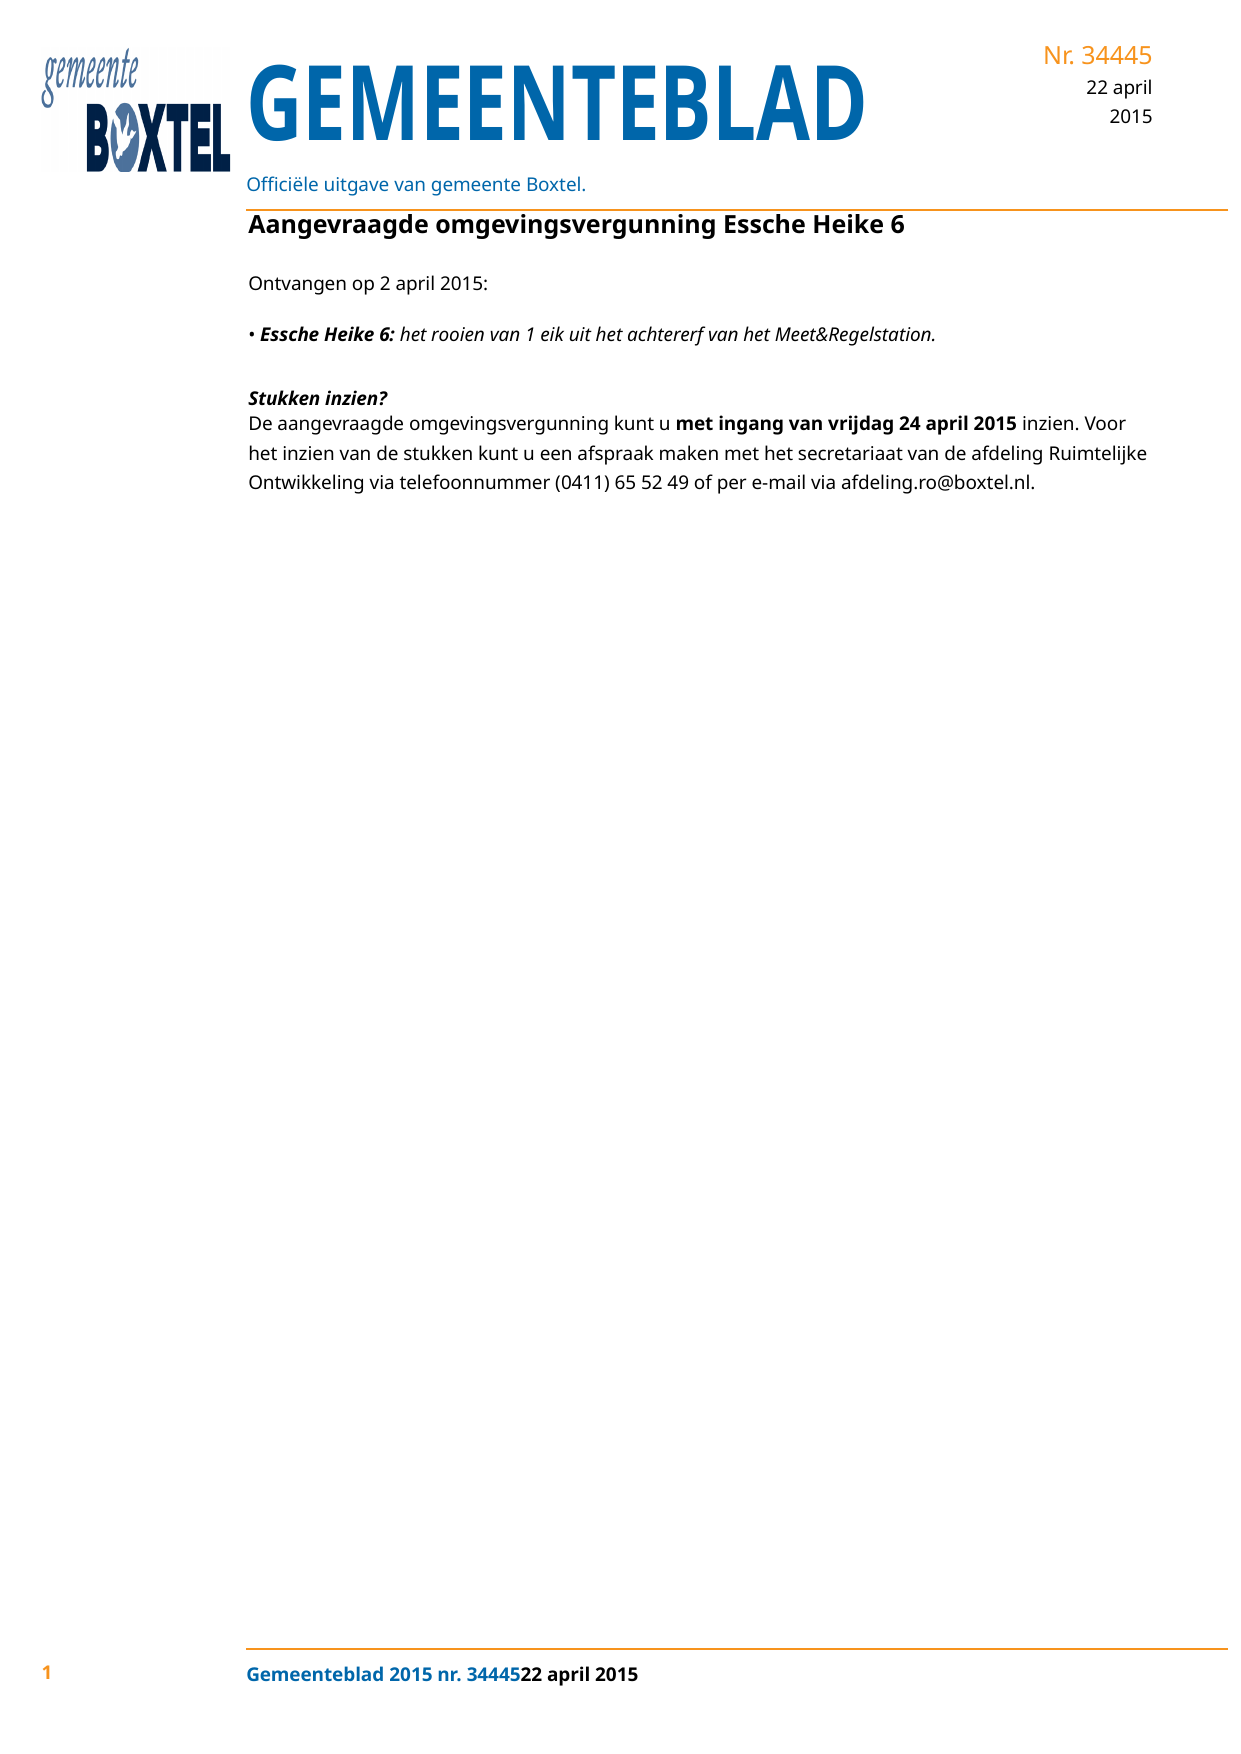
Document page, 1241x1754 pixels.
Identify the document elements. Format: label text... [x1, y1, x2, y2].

picture [41, 47, 231, 172]
text Ontvangen op 2 april 2015: [248, 270, 1152, 296]
text De aangevraagde omgevingsvergunning kunt u met ingang van vrijdag 24 april 2015 inzien. Voor het inzien van de stukken kunt u een afspraak maken met het secretariaat van de afdeling Ruimtelijke Ontwikkeling via telefoonnummer (0411) 65 52 49 of per e-mail via afdeling.ro@boxtel.nl. [248, 410, 1152, 495]
text • Essche Heike 6: het rooien van 1 eik uit het achtererf van het Meet&Regelstation. [248, 321, 1152, 346]
text Stukken inzien? [248, 385, 1152, 410]
text Aangevraagde omgevingsvergunning Essche Heike 6 [248, 211, 1152, 241]
